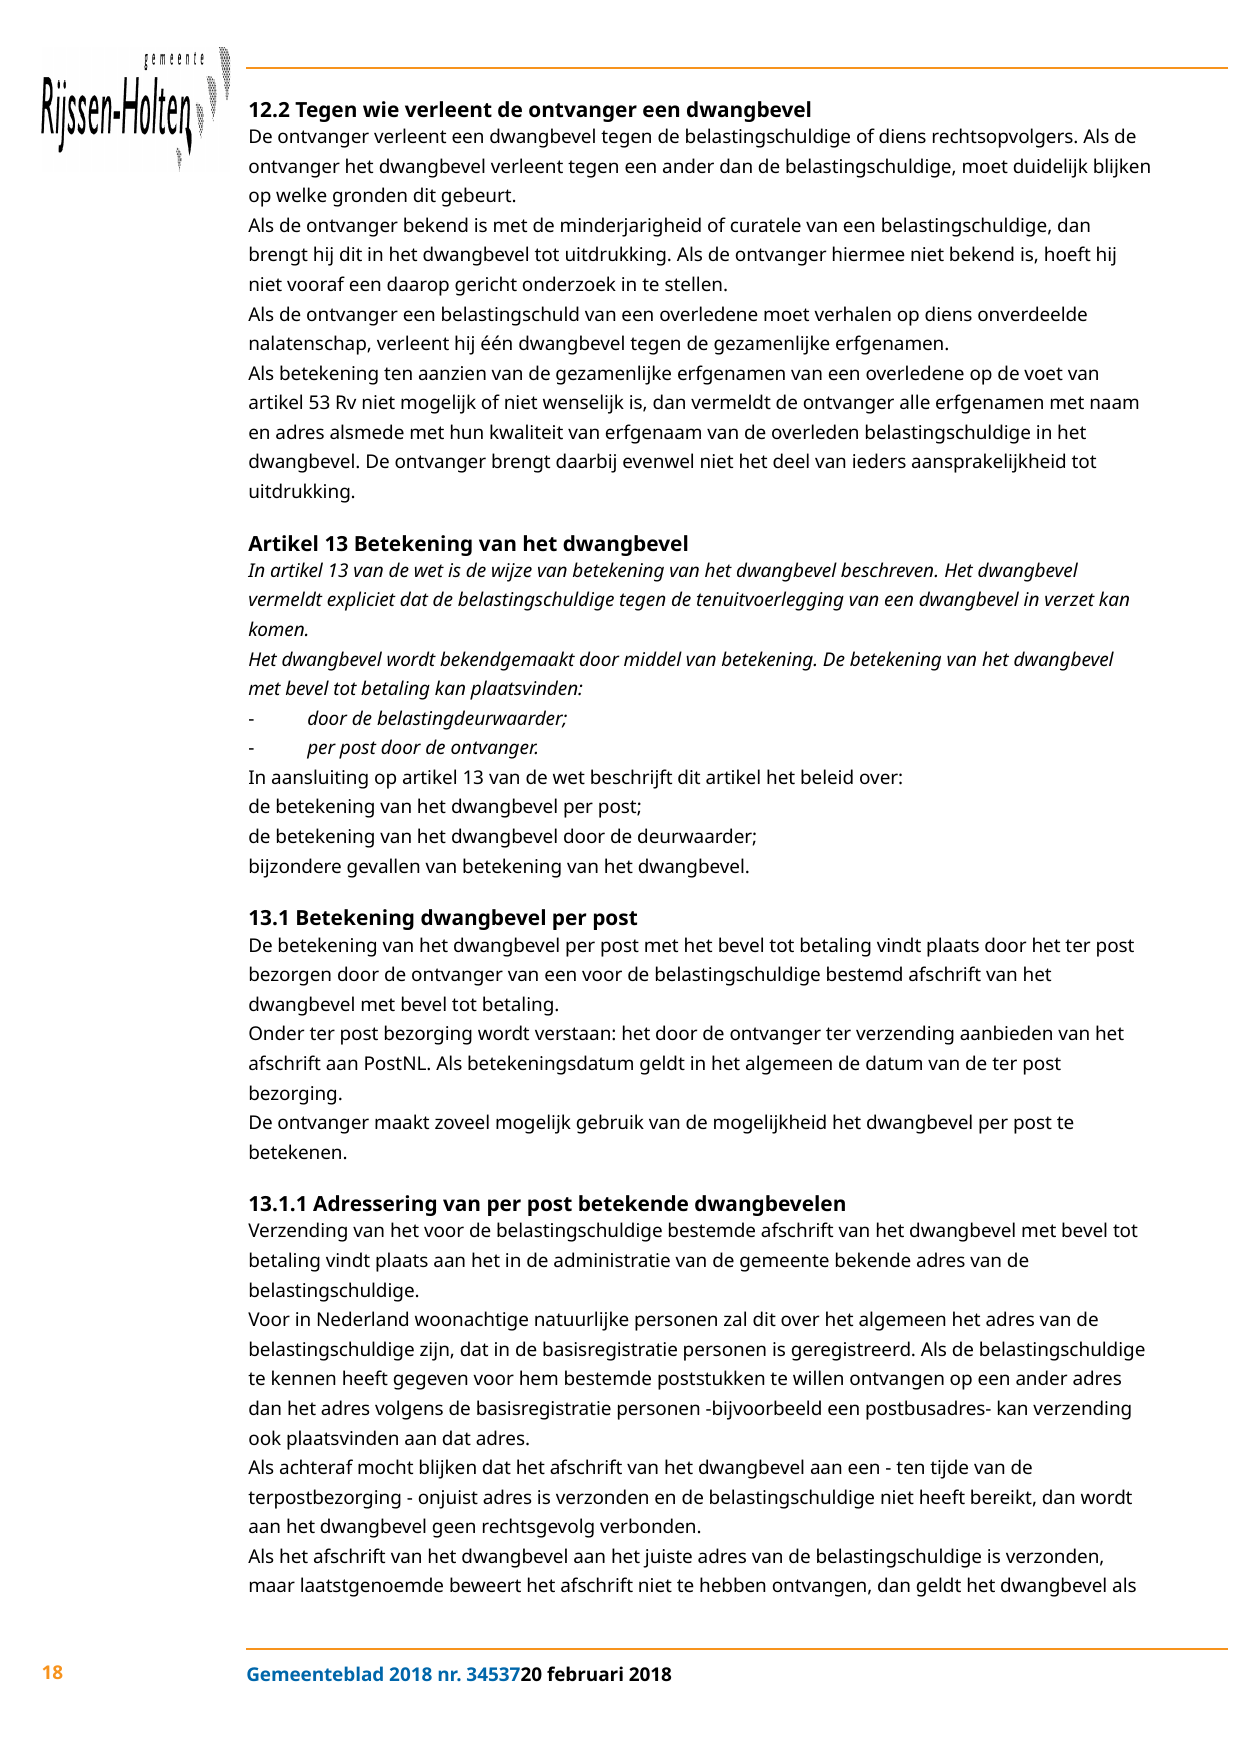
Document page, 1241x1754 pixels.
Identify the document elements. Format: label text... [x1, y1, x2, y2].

text Het dwangbevel wordt bekendgemaakt door middel van betekening. De betekening van het dwangbevel met bevel tot betaling kan plaatsvinden: [248, 646, 1152, 701]
text Als de ontvanger bekend is met de minderjarigheid of curatele van een belastingschuldige, dan brengt hij dit in het dwangbevel tot uitdrukking. Als de ontvanger hiermee niet bekend is, hoeft hij niet vooraf een daarop gericht onderzoek in te stellen. [248, 212, 1152, 297]
text Als achteraf mocht blijken dat het afschrift van het dwangbevel aan een - ten tijde van de terpostbezorging - onjuist adres is verzonden en de belastingschuldige niet heeft bereikt, dan wordt aan het dwangbevel geen rechtsgevolg verbonden. [248, 1454, 1152, 1539]
text De ontvanger verleent een dwangbevel tegen de belastingschuldige of diens rechtsopvolgers. Als de ontvanger het dwangbevel verleent tegen een ander dan de belastingschuldige, moet duidelijk blijken op welke gronden dit gebeurt. [248, 123, 1152, 208]
text De betekening van het dwangbevel per post met het bevel tot betaling vindt plaats door het ter post bezorgen door de ontvanger van een voor de belastingschuldige bestemd afschrift van het dwangbevel met bevel tot betaling. [248, 932, 1152, 1017]
text de betekening van het dwangbevel door de deurwaarder; [248, 823, 1152, 849]
text Artikel 13 Betekening van het dwangbevel [248, 529, 1152, 557]
text Voor in Nederland woonachtige natuurlijke personen zal dit over het algemeen het adres van de belastingschuldige zijn, dat in de basisregistratie personen is geregistreerd. Als de belastingschuldige te kennen heeft gegeven voor hem bestemde poststukken te willen ontvangen op een ander adres dan het adres volgens de basisregistratie personen -bijvoorbeeld een postbusadres- kan verzending ook plaatsvinden aan dat adres. [248, 1306, 1152, 1451]
text In aansluiting op artikel 13 van de wet beschrijft dit artikel het beleid over: [248, 764, 1152, 790]
text In artikel 13 van de wet is de wijze van betekening van het dwangbevel beschreven. Het dwangbevel vermeldt expliciet dat de belastingschuldige tegen de tenuitvoerlegging van een dwangbevel in verzet kan komen. [248, 557, 1152, 642]
text 12.2 Tegen wie verleent de ontvanger een dwangbevel [248, 95, 1152, 123]
text 13.1.1 Adressering van per post betekende dwangbevelen [248, 1189, 1152, 1218]
text Als de ontvanger een belastingschuld van een overledene moet verhalen op diens onverdeelde nalatenschap, verleent hij één dwangbevel tegen de gezamenlijke erfgenamen. [248, 301, 1152, 356]
text de betekening van het dwangbevel per post; [248, 794, 1152, 819]
text 13.1 Betekening dwangbevel per post [248, 903, 1152, 932]
list per post door de ontvanger. [248, 734, 1152, 760]
text Als betekening ten aanzien van de gezamenlijke erfgenamen van een overledene op de voet van artikel 53 Rv niet mogelijk of niet wenselijk is, dan vermeldt de ontvanger alle erfgenamen met naam en adres alsmede met hun kwaliteit van erfgenaam van de overleden belastingschuldige in het dwangbevel. De ontvanger brengt daarbij evenwel niet het deel van ieders aansprakelijkheid tot uitdrukking. [248, 360, 1152, 504]
text De ontvanger maakt zoveel mogelijk gebruik van de mogelijkheid het dwangbevel per post te betekenen. [248, 1109, 1152, 1164]
text Onder ter post bezorging wordt verstaan: het door de ontvanger ter verzending aanbieden van het afschrift aan PostNL. Als betekeningsdatum geldt in het algemeen de datum van de ter post bezorging. [248, 1021, 1152, 1105]
text Als het afschrift van het dwangbevel aan het juiste adres van de belastingschuldige is verzonden, maar laatstgenoemde beweert het afschrift niet te hebben ontvangen, dan geldt het dwangbevel als [248, 1543, 1152, 1598]
text Verzending van het voor de belastingschuldige bestemde afschrift van het dwangbevel met bevel tot betaling vindt plaats aan het in de administratie van de gemeente bekende adres van de belastingschuldige. [248, 1218, 1152, 1303]
list door de belastingdeurwaarder; [248, 705, 1152, 731]
picture [41, 47, 231, 172]
text bijzondere gevallen van betekening van het dwangbevel. [248, 853, 1152, 879]
